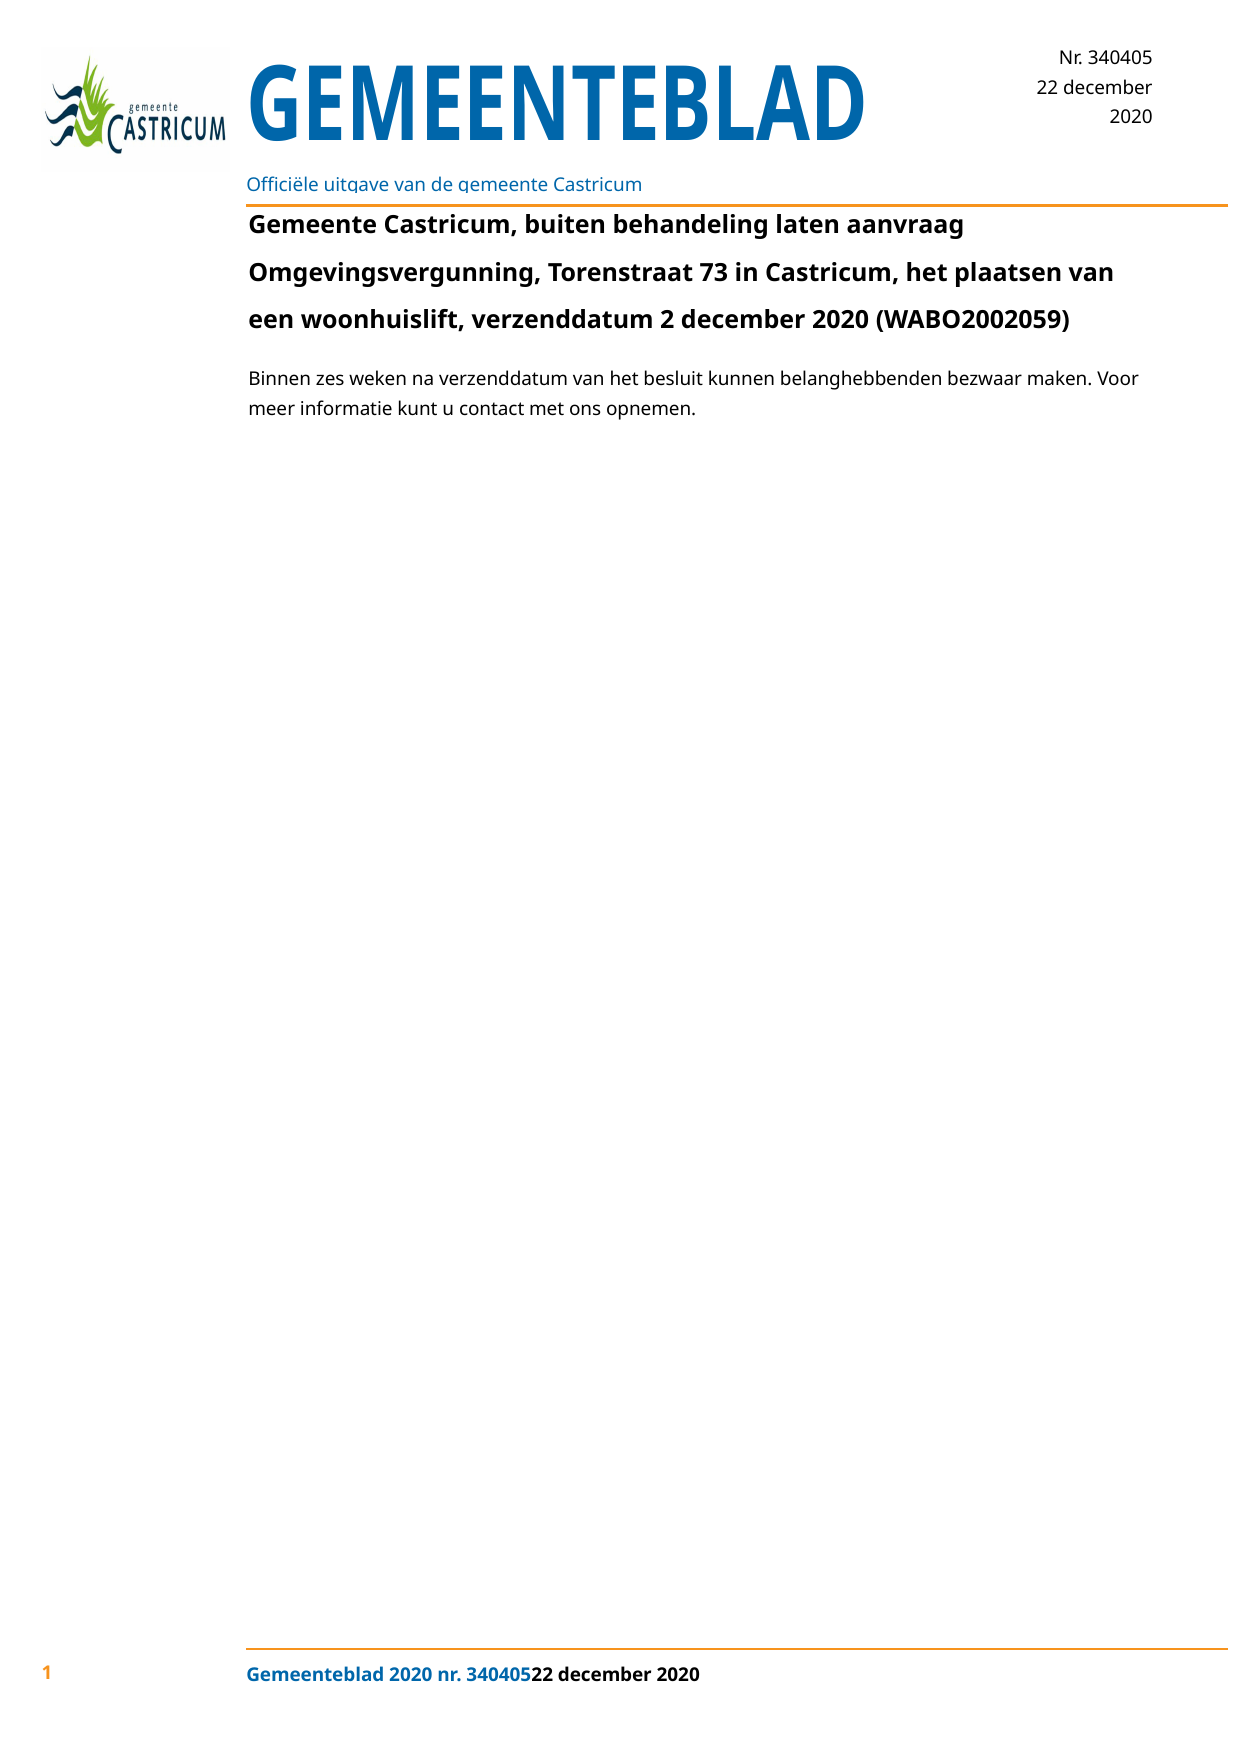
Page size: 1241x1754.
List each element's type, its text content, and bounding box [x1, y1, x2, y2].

text Binnen zes weken na verzenddatum van het besluit kunnen belanghebbenden bezwaar maken. Voor meer informatie kunt u contact met ons opnemen. [248, 366, 1152, 421]
text Gemeente Castricum, buiten behandeling laten aanvraag Omgevingsvergunning, Torenstraat 73 in Castricum, het plaatsen van een woonhuislift, verzenddatum 2 december 2020 (WABO2002059) [248, 207, 1152, 336]
picture [41, 47, 231, 172]
